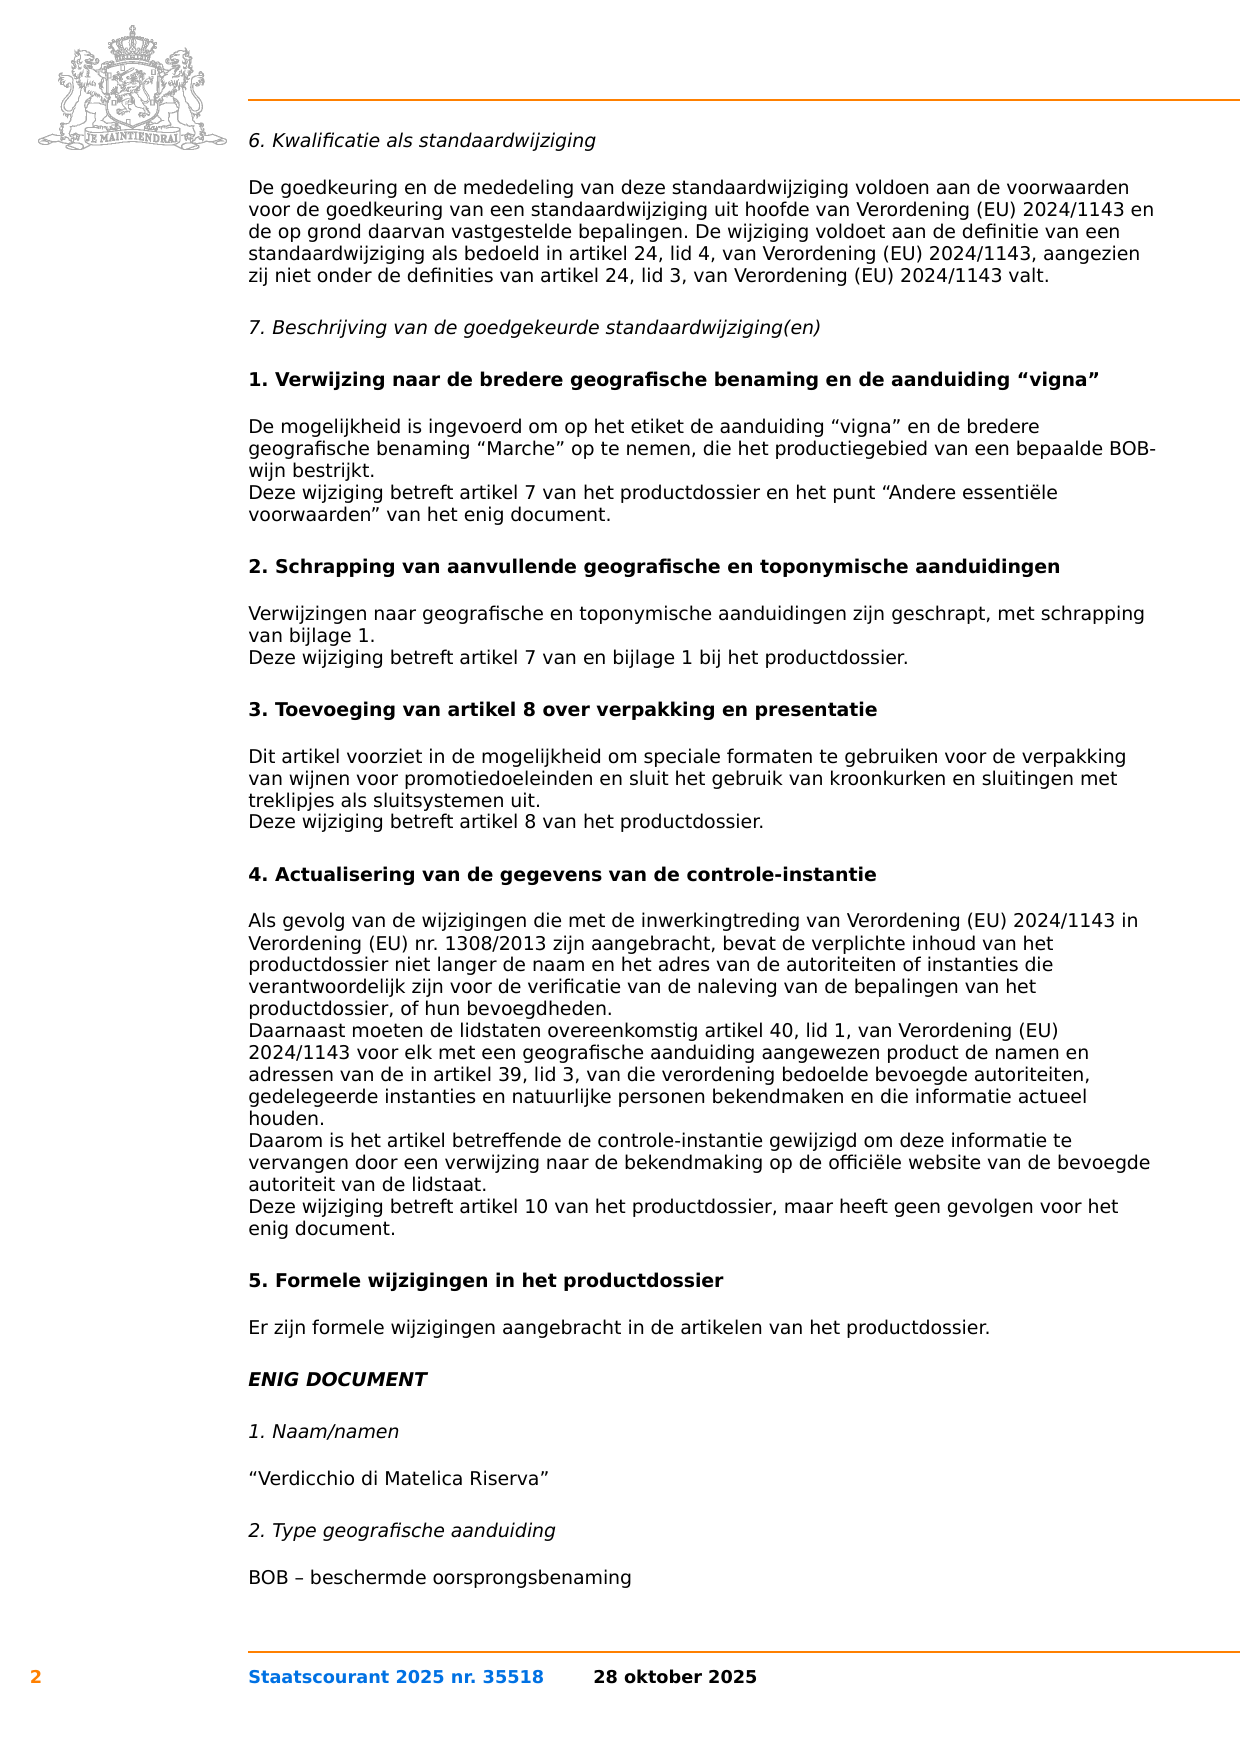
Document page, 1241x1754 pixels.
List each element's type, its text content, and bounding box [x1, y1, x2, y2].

subtitle 7. Beschrijving van de goedgekeurde standaardwijziging(en) [248, 317, 1163, 339]
subtitle 2. Schrapping van aanvullende geografische en toponymische aanduidingen [248, 556, 1163, 578]
subtitle 1. Naam/namen [248, 1421, 1163, 1443]
text De goedkeuring en de mededeling van deze standaardwijziging voldoen aan de voorwaarden voor de goedkeuring van een standaardwijziging uit hoofde van Verordening (EU) 2024/1143 en de op grond daarvan vastgestelde bepalingen. De wijziging voldoet aan de definitie van een standaardwijziging als bedoeld in artikel 24, lid 4, van Verordening (EU) 2024/1143, aangezien zij niet onder de definities van artikel 24, lid 3, van Verordening (EU) 2024/1143 valt. [248, 177, 1163, 287]
text Deze wijziging betreft artikel 7 van en bijlage 1 bij het productdossier. [248, 647, 1163, 668]
subtitle 3. Toevoeging van artikel 8 over verpakking en presentatie [248, 698, 1163, 721]
text Verwijzingen naar geografische en toponymische aanduidingen zijn geschrapt, met schrapping van bijlage 1. [248, 603, 1163, 647]
text BOB – beschermde oorsprongsbenaming [248, 1567, 1163, 1589]
text Deze wijziging betreft artikel 10 van het productdossier, maar heeft geen gevolgen voor het enig document. [248, 1196, 1163, 1240]
text Deze wijziging betreft artikel 8 van het productdossier. [248, 811, 1163, 833]
text Daarnaast moeten de lidstaten overeenkomstig artikel 40, lid 1, van Verordening (EU) 2024/1143 voor elk met een geografische aanduiding aangewezen product de namen en adressen van de in artikel 39, lid 3, van die verordening bedoelde bevoegde autoriteiten, gedelegeerde instanties en natuurlijke personen bekendmaken en die informatie actueel houden. [248, 1020, 1163, 1130]
subtitle 6. Kwalificatie als standaardwijziging [248, 130, 1163, 152]
subtitle 5. Formele wijzigingen in het productdossier [248, 1270, 1163, 1292]
text De mogelijkheid is ingevoerd om op het etiket de aanduiding “vigna” en de bredere geografische benaming “Marche” op te nemen, die het productiegebied van een bepaalde BOB-wijn bestrijkt. [248, 416, 1163, 482]
picture [38, 25, 227, 150]
subtitle ENIG DOCUMENT [248, 1369, 1163, 1391]
text Als gevolg van de wijzigingen die met de inwerkingtreding van Verordening (EU) 2024/1143 in Verordening (EU) nr. 1308/2013 zijn aangebracht, bevat de verplichte inhoud van het productdossier niet langer de naam en het adres van de autoriteiten of instanties die verantwoordelijk zijn voor de verificatie van de naleving van de bepalingen van het productdossier, of hun bevoegdheden. [248, 910, 1163, 1020]
text Daarom is het artikel betreffende de controle-instantie gewijzigd om deze informatie te vervangen door een verwijzing naar de bekendmaking op de officiële website van de bevoegde autoriteit van de lidstaat. [248, 1130, 1163, 1196]
text Er zijn formele wijzigingen aangebracht in de artikelen van het productdossier. [248, 1317, 1163, 1339]
text “Verdicchio di Matelica Riserva” [248, 1468, 1163, 1490]
text Dit artikel voorziet in de mogelijkheid om speciale formaten te gebruiken voor de verpakking van wijnen voor promotiedoeleinden en sluit het gebruik van kroonkurken en sluitingen met treklipjes als sluitsystemen uit. [248, 746, 1163, 811]
subtitle 4. Actualisering van de gegevens van de controle-instantie [248, 863, 1163, 885]
subtitle 1. Verwijzing naar de bredere geografische benaming en de aanduiding “vigna” [248, 369, 1163, 391]
text Deze wijziging betreft artikel 7 van het productdossier en het punt “Andere essentiële voorwaarden” van het enig document. [248, 482, 1163, 526]
subtitle 2. Type geografische aanduiding [248, 1520, 1163, 1542]
